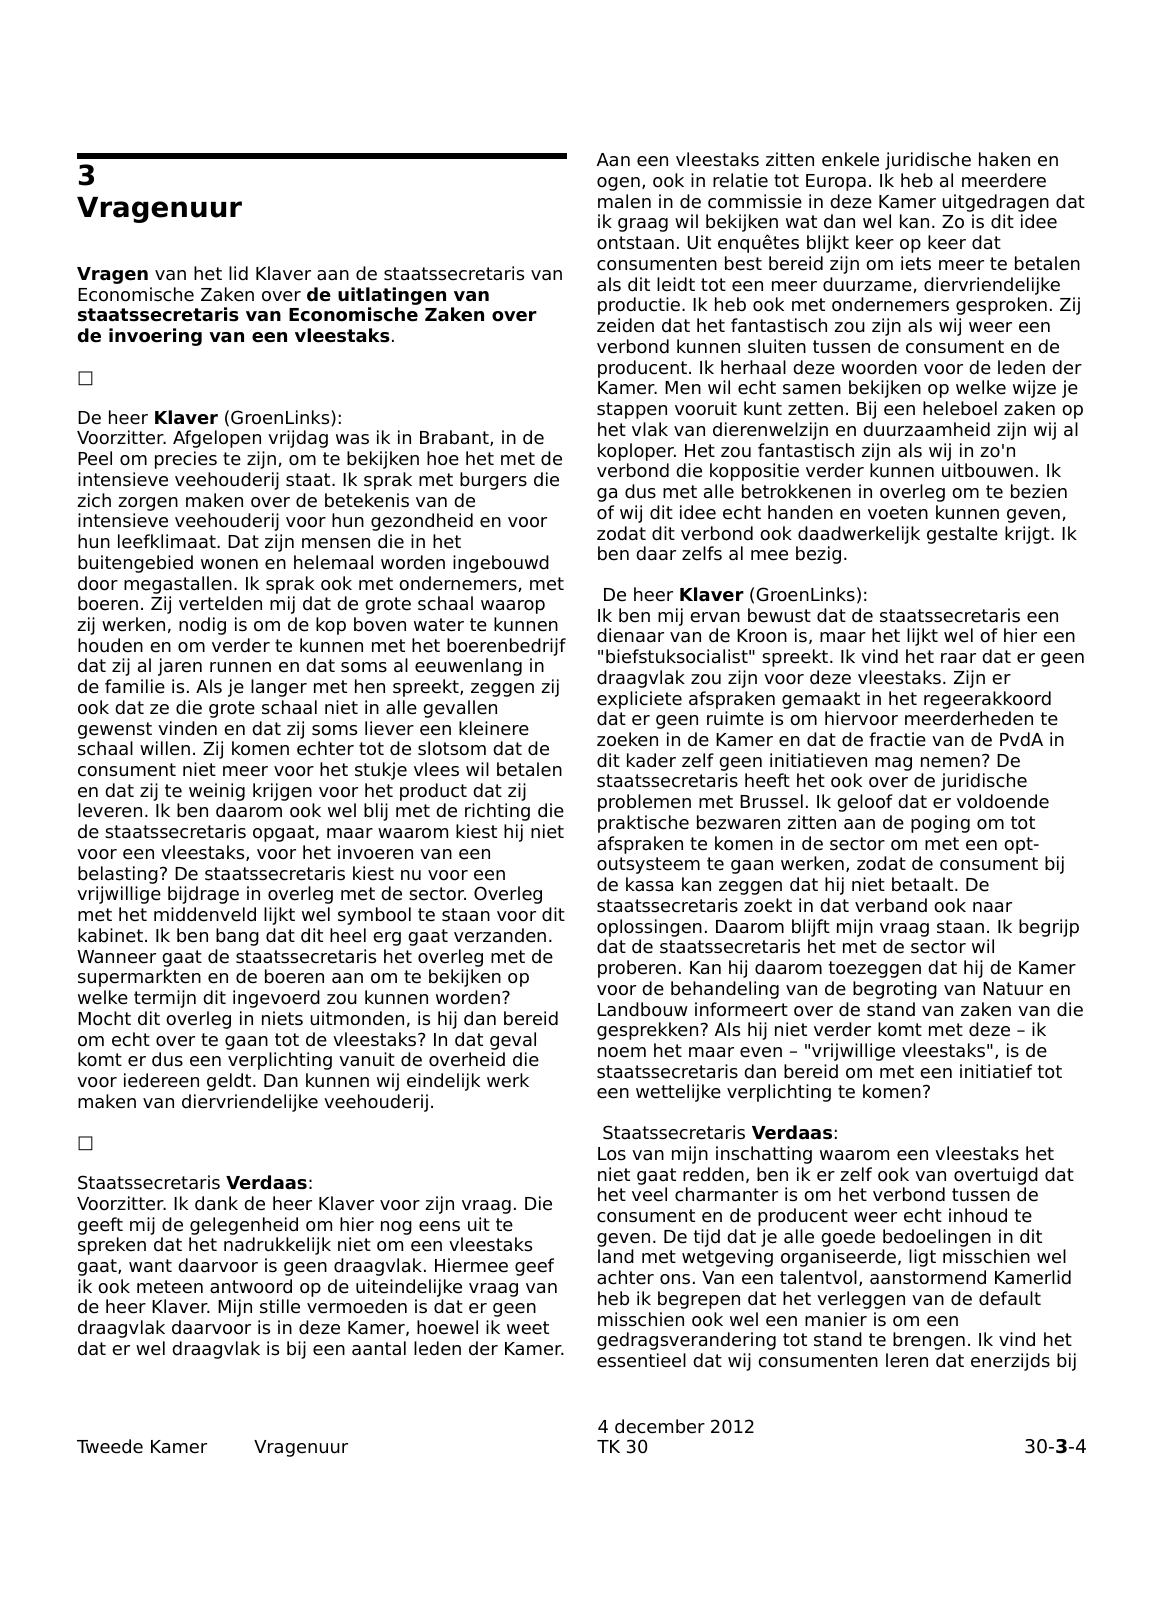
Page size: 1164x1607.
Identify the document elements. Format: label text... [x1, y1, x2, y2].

text Aan een vleestaks zitten enkele juridische haken en ogen, ook in relatie tot Europa. Ik heb al meerdere malen in de commissie in deze Kamer uitgedragen dat ik graag wil bekijken wat dan wel kan. Zo is dit idee ontstaan. Uit enquêtes blijkt keer op keer dat consumenten best bereid zijn om iets meer te betalen als dit leidt tot een meer duurzame, diervriendelijke productie. Ik heb ook met ondernemers gesproken. Zij zeiden dat het fantastisch zou zijn als wij weer een verbond kunnen sluiten tussen de consument en de producent. Ik herhaal deze woorden voor de leden der Kamer. Men wil echt samen bekijken op welke wijze je stappen vooruit kunt zetten. Bij een heleboel zaken op het vlak van dierenwelzijn en duurzaamheid zijn wij al koploper. Het zou fantastisch zijn als wij in zo'n verbond die koppositie verder kunnen uitbouwen. Ik ga dus met alle betrokkenen in overleg om te bezien of wij dit idee echt handen en voeten kunnen geven, zodat dit verbond ook daadwerkelijk gestalte krijgt. Ik ben daar zelfs al mee bezig. [596, 150, 1087, 565]
title 3 Vragenuur [77, 159, 567, 224]
text De heer Klaver (GroenLinks): [77, 407, 567, 428]
text □ [77, 1132, 567, 1153]
text □ [77, 367, 567, 387]
text Ik ben mij ervan bewust dat de staatssecretaris een dienaar van de Kroon is, maar het lijkt wel of hier een "biefstuksocialist" spreekt. Ik vind het raar dat er geen draagvlak zou zijn voor deze vleestaks. Zijn er expliciete afspraken gemaakt in het regeerakkoord dat er geen ruimte is om hiervoor meerderheden te zoeken in de Kamer en dat de fractie van de PvdA in dit kader zelf geen initiatieven mag nemen? De staatssecretaris heeft het ook over de juridische problemen met Brussel. Ik geloof dat er voldoende praktische bezwaren zitten aan de poging om tot afspraken te komen in de sector om met een opt-outsysteem te gaan werken, zodat de consument bij de kassa kan zeggen dat hij niet betaalt. De staatssecretaris zoekt in dat verband ook naar oplossingen. Daarom blijft mijn vraag staan. Ik begrijp dat de staatssecretaris het met de sector wil proberen. Kan hij daarom toezeggen dat hij de Kamer voor de behandeling van de begroting van Natuur en Landbouw informeert over de stand van zaken van die gesprekken? Als hij niet verder komt met deze – ik noem het maar even – "vrijwillige vleestaks", is de staatssecretaris dan bereid om met een initiatief tot een wettelijke verplichting te komen? [596, 606, 1087, 1103]
text Voorzitter. Ik dank de heer Klaver voor zijn vraag. Die geeft mij de gelegenheid om hier nog eens uit te spreken dat het nadrukkelijk niet om een vleestaks gaat, want daarvoor is geen draagvlak. Hiermee geef ik ook meteen antwoord op de uiteindelijke vraag van de heer Klaver. Mijn stille vermoeden is dat er geen draagvlak daarvoor is in deze Kamer, hoewel ik weet dat er wel draagvlak is bij een aantal leden der Kamer. [77, 1194, 567, 1359]
text Staatssecretaris Verdaas: [77, 1173, 567, 1194]
text Vragen van het lid Klaver aan de staatssecretaris van Economische Zaken over de uitlatingen van staatssecretaris van Economische Zaken over de invoering van een vleestaks. [77, 264, 567, 347]
text Los van mijn inschatting waarom een vleestaks het niet gaat redden, ben ik er zelf ook van overtuigd dat het veel charmanter is om het verbond tussen de consument en de producent weer echt inhoud te geven. De tijd dat je alle goede bedoelingen in dit land met wetgeving organiseerde, ligt misschien wel achter ons. Van een talentvol, aanstormend Kamerlid heb ik begrepen dat het verleggen van de default misschien ook wel een manier is om een gedragsverandering tot stand te brengen. Ik vind het essentieel dat wij consumenten leren dat enerzijds bij [596, 1144, 1087, 1372]
text Staatssecretaris Verdaas: [596, 1123, 1087, 1144]
text Voorzitter. Afgelopen vrijdag was ik in Brabant, in de Peel om precies te zijn, om te bekijken hoe het met de intensieve veehouderij staat. Ik sprak met burgers die zich zorgen maken over de betekenis van de intensieve veehouderij voor hun gezondheid en voor hun leefklimaat. Dat zijn mensen die in het buitengebied wonen en helemaal worden ingebouwd door megastallen. Ik sprak ook met ondernemers, met boeren. Zij vertelden mij dat de grote schaal waarop zij werken, nodig is om de kop boven water te kunnen houden en om verder te kunnen met het boerenbedrijf dat zij al jaren runnen en dat soms al eeuwenlang in de familie is. Als je langer met hen spreekt, zeggen zij ook dat ze die grote schaal niet in alle gevallen gewenst vinden en dat zij soms liever een kleinere schaal willen. Zij komen echter tot de slotsom dat de consument niet meer voor het stukje vlees wil betalen en dat zij te weinig krijgen voor het product dat zij leveren. Ik ben daarom ook wel blij met de richting die de staatssecretaris opgaat, maar waarom kiest hij niet voor een vleestaks, voor het invoeren van een belasting? De staatssecretaris kiest nu voor een vrijwillige bijdrage in overleg met de sector. Overleg met het middenveld lijkt wel symbool te staan voor dit kabinet. Ik ben bang dat dit heel erg gaat verzanden. Wanneer gaat de staatssecretaris het overleg met de supermarkten en de boeren aan om te bekijken op welke termijn dit ingevoerd zou kunnen worden? Mocht dit overleg in niets uitmonden, is hij dan bereid om echt over te gaan tot de vleestaks? In dat geval komt er dus een verplichting vanuit de overheid die voor iedereen geldt. Dan kunnen wij eindelijk werk maken van diervriendelijke veehouderij. [77, 428, 567, 1112]
text De heer Klaver (GroenLinks): [596, 585, 1087, 606]
